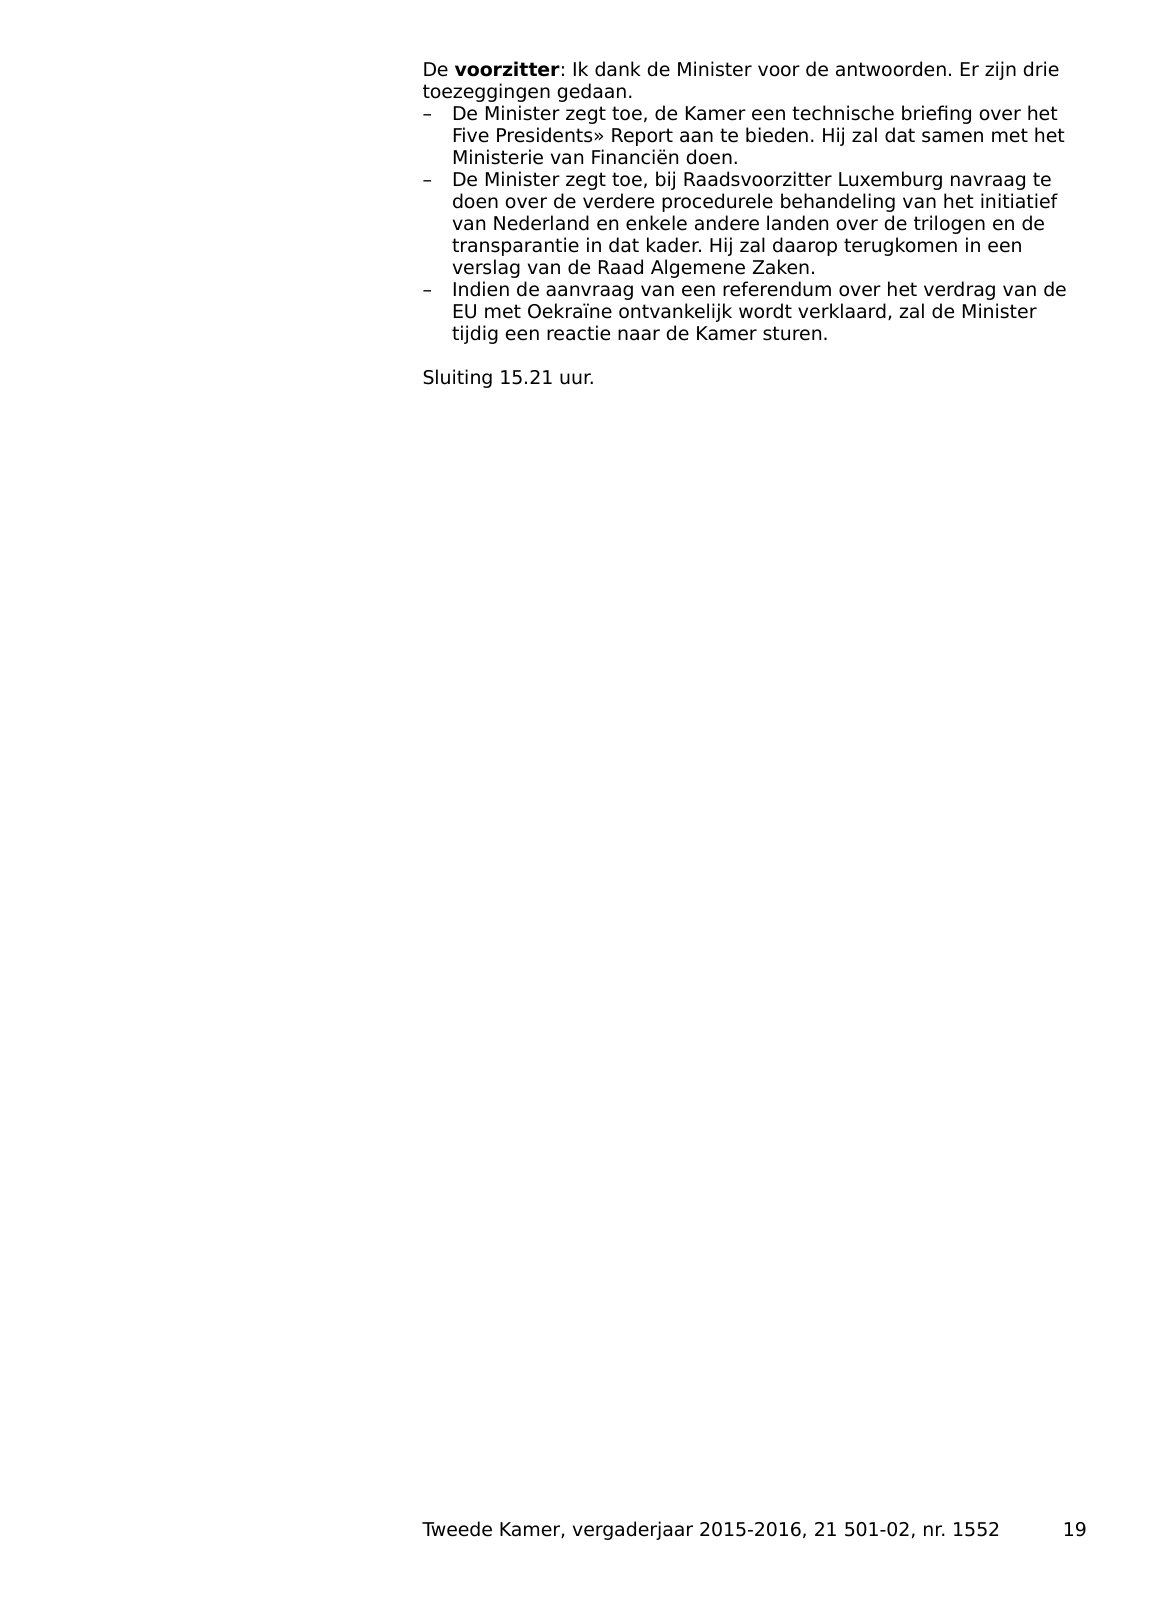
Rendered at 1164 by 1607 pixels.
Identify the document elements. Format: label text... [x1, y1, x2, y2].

text – De Minister zegt toe, de Kamer een technische briefing over het Five Presidents» Report aan te bieden. Hij zal dat samen met het Ministerie van Financiën doen. [422, 103, 1087, 169]
text – Indien de aanvraag van een referendum over het verdrag van de EU met Oekraïne ontvankelijk wordt verklaard, zal de Minister tijdig een reactie naar de Kamer sturen. [422, 279, 1087, 345]
text – De Minister zegt toe, bij Raadsvoorzitter Luxemburg navraag te doen over de verdere procedurele behandeling van het initiatief van Nederland en enkele andere landen over de trilogen en de transparantie in dat kader. Hij zal daarop terugkomen in een verslag van de Raad Algemene Zaken. [422, 169, 1087, 279]
text Sluiting 15.21 uur. [422, 367, 1087, 389]
text De voorzitter: Ik dank de Minister voor de antwoorden. Er zijn drie toezeggingen gedaan. [422, 59, 1087, 103]
